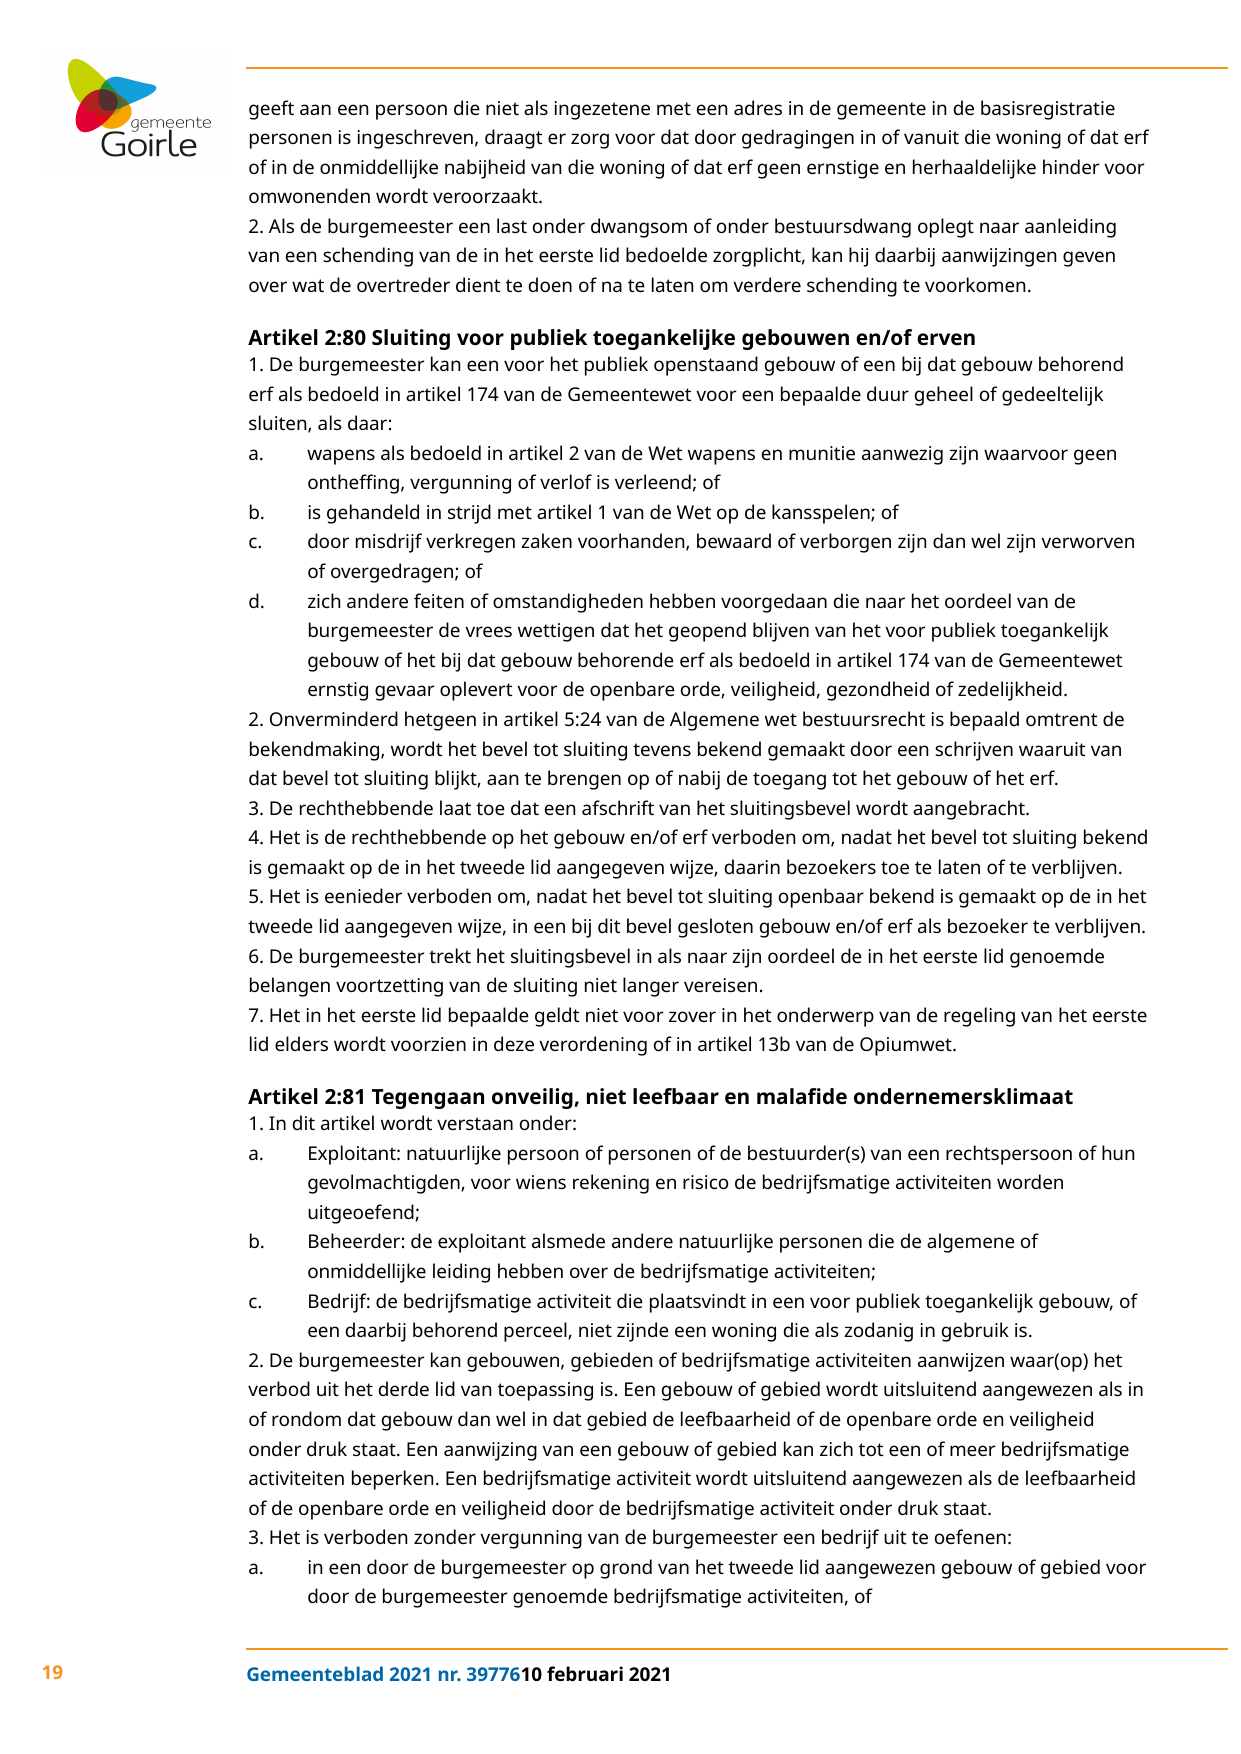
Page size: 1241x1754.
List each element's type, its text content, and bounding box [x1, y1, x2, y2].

text 2. De burgemeester kan gebouwen, gebieden of bedrijfsmatige activiteiten aanwijzen waar(op) het verbod uit het derde lid van toepassing is. Een gebouw of gebied wordt uitsluitend aangewezen als in of rondom dat gebouw dan wel in dat gebied de leefbaarheid of de openbare orde en veiligheid onder druk staat. Een aanwijzing van een gebouw of gebied kan zich tot een of meer bedrijfsmatige activiteiten beperken. Een bedrijfsmatige activiteit wordt uitsluitend aangewezen als de leefbaarheid of de openbare orde en veiligheid door de bedrijfsmatige activiteit onder druk staat. [248, 1347, 1152, 1521]
list zich andere feiten of omstandigheden hebben voorgedaan die naar het oordeel van de burgemeester de vrees wettigen dat het geopend blijven van het voor publiek toegankelijk gebouw of het bij dat gebouw behorende erf als bedoeld in artikel 174 van de Gemeentewet ernstig gevaar oplevert voor de openbare orde, veiligheid, gezondheid of zedelijkheid. [248, 588, 1152, 702]
list door misdrijf verkregen zaken voorhanden, bewaard of verborgen zijn dan wel zijn verworven of overgedragen; of [248, 529, 1152, 584]
text Artikel 2:80 Sluiting voor publiek toegankelijke gebouwen en/of erven [248, 323, 1152, 351]
text 2. Als de burgemeester een last onder dwangsom of onder bestuursdwang oplegt naar aanleiding van een schending van de in het eerste lid bedoelde zorgplicht, kan hij daarbij aanwijzingen geven over wat de overtreder dient te doen of na te laten om verdere schending te voorkomen. [248, 213, 1152, 298]
text 2. Onverminderd hetgeen in artikel 5:24 van de Algemene wet bestuursrecht is bepaald omtrent de bekendmaking, wordt het bevel tot sluiting tevens bekend gemaakt door een schrijven waaruit van dat bevel tot sluiting blijkt, aan te brengen op of nabij de toegang tot het gebouw of het erf. [248, 706, 1152, 791]
picture [41, 47, 231, 172]
text 6. De burgemeester trekt het sluitingsbevel in als naar zijn oordeel de in het eerste lid genoemde belangen voortzetting van de sluiting niet langer vereisen. [248, 943, 1152, 998]
text 1. De burgemeester kan een voor het publiek openstaand gebouw of een bij dat gebouw behorend erf als bedoeld in artikel 174 van de Gemeentewet voor een bepaalde duur geheel of gedeeltelijk sluiten, als daar: [248, 351, 1152, 436]
list Beheerder: de exploitant alsmede andere natuurlijke personen die de algemene of onmiddellijke leiding hebben over de bedrijfsmatige activiteiten; [248, 1229, 1152, 1284]
text geeft aan een persoon die niet als ingezetene met een adres in de gemeente in de basisregistratie personen is ingeschreven, draagt er zorg voor dat door gedragingen in of vanuit die woning of dat erf of in de onmiddellijke nabijheid van die woning of dat erf geen ernstige en herhaaldelijke hinder voor omwonenden wordt veroorzaakt. [248, 95, 1152, 209]
text 5. Het is eenieder verboden om, nadat het bevel tot sluiting openbaar bekend is gemaakt op de in het tweede lid aangegeven wijze, in een bij dit bevel gesloten gebouw en/of erf als bezoeker te verblijven. [248, 884, 1152, 939]
list wapens als bedoeld in artikel 2 van de Wet wapens en munitie aanwezig zijn waarvoor geen ontheffing, vergunning of verlof is verleend; of [248, 440, 1152, 495]
list in een door de burgemeester op grond van het tweede lid aangewezen gebouw of gebied voor door de burgemeester genoemde bedrijfsmatige activiteiten, of [248, 1554, 1152, 1609]
text 1. In dit artikel wordt verstaan onder: [248, 1110, 1152, 1136]
text 3. De rechthebbende laat toe dat een afschrift van het sluitingsbevel wordt aangebracht. [248, 795, 1152, 821]
list Bedrijf: de bedrijfsmatige activiteit die plaatsvindt in een voor publiek toegankelijk gebouw, of een daarbij behorend perceel, niet zijnde een woning die als zodanig in gebruik is. [248, 1288, 1152, 1343]
text 3. Het is verboden zonder vergunning van de burgemeester een bedrijf uit te oefenen: [248, 1524, 1152, 1550]
list is gehandeld in strijd met artikel 1 van de Wet op de kansspelen; of [248, 499, 1152, 525]
list Exploitant: natuurlijke persoon of personen of de bestuurder(s) van een rechtspersoon of hun gevolmachtigden, voor wiens rekening en risico de bedrijfsmatige activiteiten worden uitgeoefend; [248, 1140, 1152, 1225]
text Artikel 2:81 Tegengaan onveilig, niet leefbaar en malafide ondernemersklimaat [248, 1082, 1152, 1110]
text 7. Het in het eerste lid bepaalde geldt niet voor zover in het onderwerp van de regeling van het eerste lid elders wordt voorzien in deze verordening of in artikel 13b van de Opiumwet. [248, 1002, 1152, 1057]
text 4. Het is de rechthebbende op het gebouw en/of erf verboden om, nadat het bevel tot sluiting bekend is gemaakt op de in het tweede lid aangegeven wijze, daarin bezoekers toe te laten of te verblijven. [248, 824, 1152, 880]
